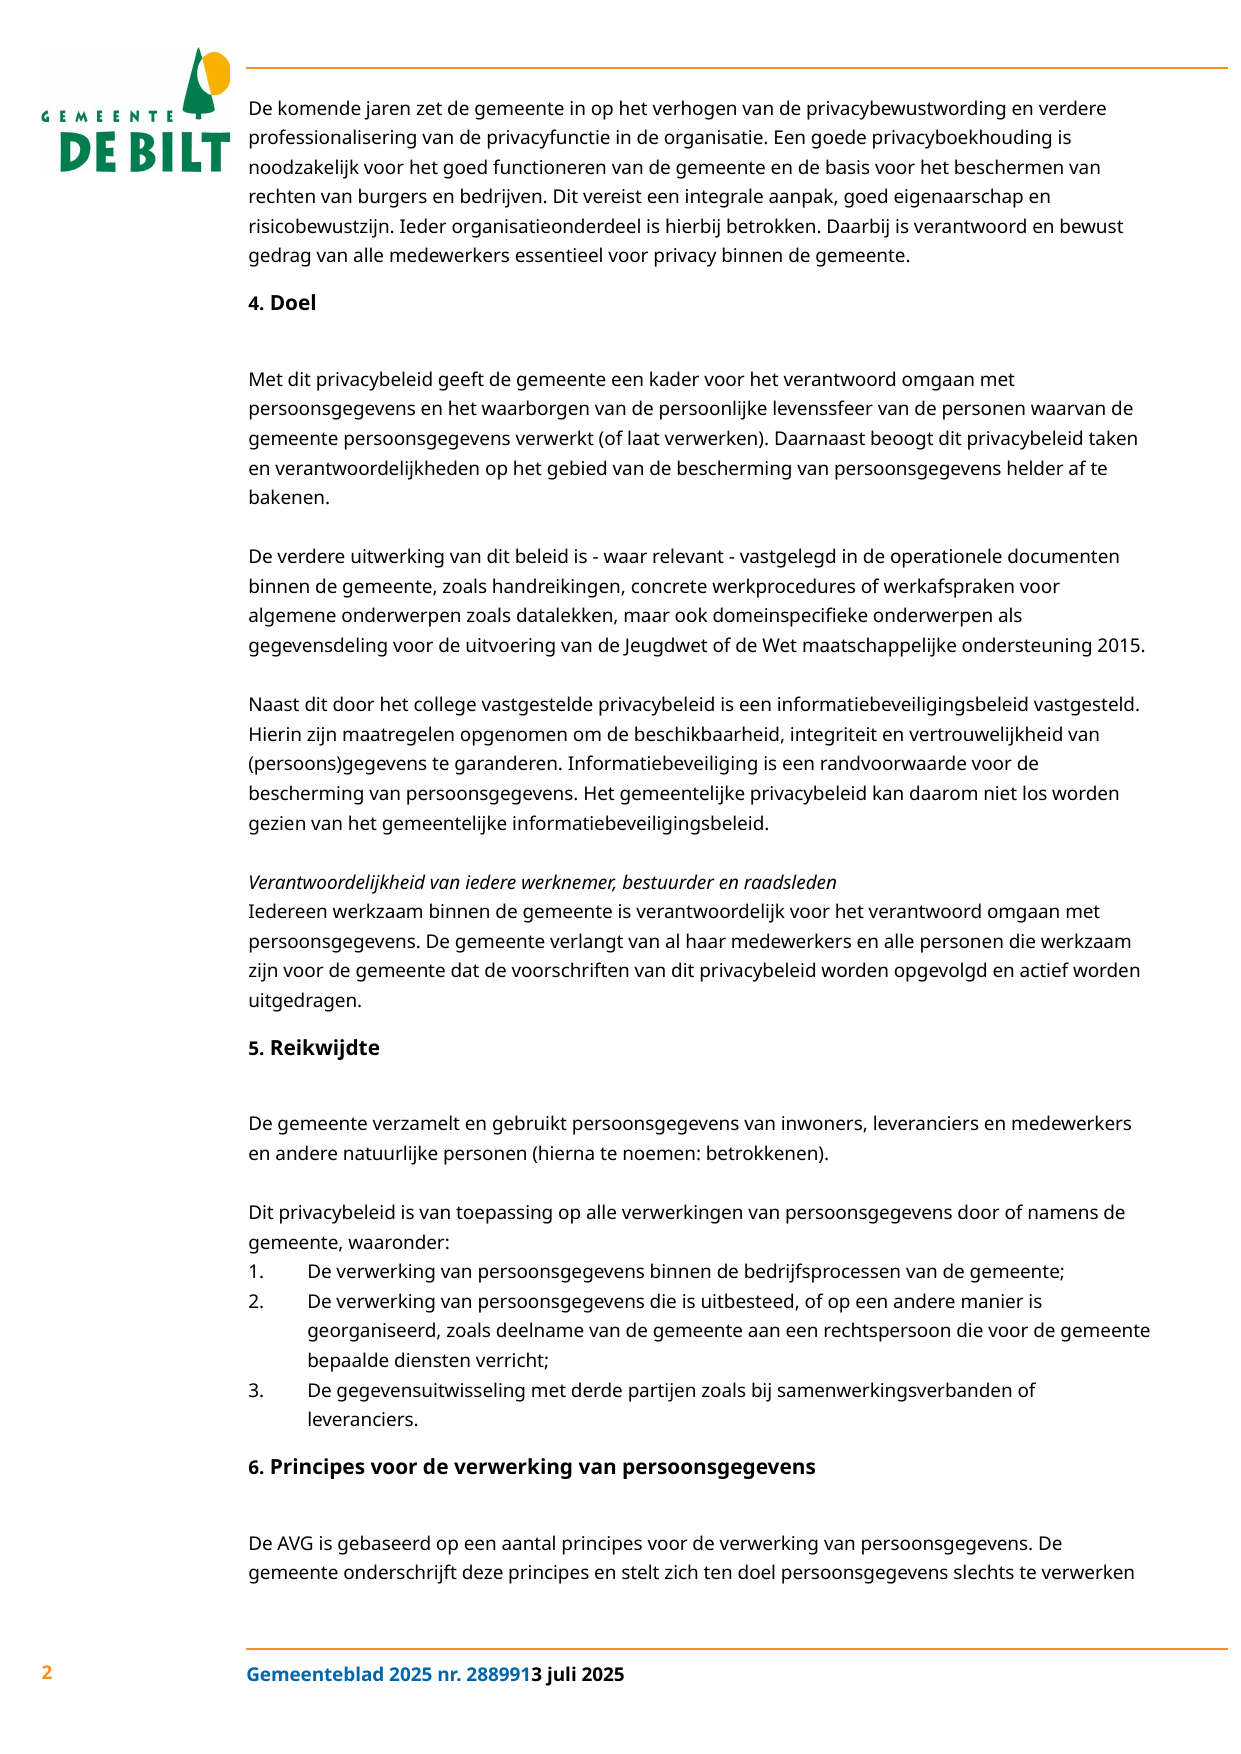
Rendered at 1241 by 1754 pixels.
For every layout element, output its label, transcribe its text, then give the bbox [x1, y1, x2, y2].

text Naast dit door het college vastgestelde privacybeleid is een informatiebeveiligingsbeleid vastgesteld. Hierin zijn maatregelen opgenomen om de beschikbaarheid, integriteit en vertrouwelijkheid van (persoons)gegevens te garanderen. Informatiebeveiliging is een randvoorwaarde voor de bescherming van persoonsgegevens. Het gemeentelijke privacybeleid kan daarom niet los worden gezien van het gemeentelijke informatiebeveiligingsbeleid. [248, 691, 1152, 836]
text De AVG is gebaseerd op een aantal principes voor de verwerking van persoonsgegevens. De gemeente onderschrijft deze principes en stelt zich ten doel persoonsgegevens slechts te verwerken [248, 1530, 1152, 1585]
text De gemeente verzamelt en gebruikt persoonsgegevens van inwoners, leveranciers en medewerkers en andere natuurlijke personen (hierna te noemen: betrokkenen). [248, 1111, 1152, 1166]
text Verantwoordelijkheid van iedere werknemer, bestuurder en raadsleden [248, 869, 1152, 895]
text De verdere uitwerking van dit beleid is - waar relevant - vastgelegd in de operationele documenten binnen de gemeente, zoals handreikingen, concrete werkprocedures of werkafspraken voor algemene onderwerpen zoals datalekken, maar ook domeinspecifieke onderwerpen als gegevensdeling voor de uitvoering van de Jeugdwet of de Wet maatschappelijke ondersteuning 2015. [248, 543, 1152, 658]
text 6. Principes voor de verwerking van persoonsgegevens [248, 1452, 1152, 1481]
text 4. Doel [248, 288, 1152, 317]
list De verwerking van persoonsgegevens die is uitbesteed, of op een andere manier is georganiseerd, zoals deelname van de gemeente aan een rechtspersoon die voor de gemeente bepaalde diensten verricht; [248, 1288, 1152, 1373]
text Iedereen werkzaam binnen de gemeente is verantwoordelijk voor het verantwoord omgaan met persoonsgegevens. De gemeente verlangt van al haar medewerkers en alle personen die werkzaam zijn voor de gemeente dat de voorschriften van dit privacybeleid worden opgevolgd en actief worden uitgedragen. [248, 898, 1152, 1013]
picture [41, 47, 231, 172]
list De verwerking van persoonsgegevens binnen de bedrijfsprocessen van de gemeente; [248, 1258, 1152, 1284]
text De komende jaren zet de gemeente in op het verhogen van de privacybewustwording en verdere professionalisering van de privacyfunctie in de organisatie. Een goede privacyboekhouding is noodzakelijk voor het goed functioneren van de gemeente en de basis voor het beschermen van rechten van burgers en bedrijven. Dit vereist een integrale aanpak, goed eigenaarschap en risicobewustzijn. Ieder organisatieonderdeel is hierbij betrokken. Daarbij is verantwoord en bewust gedrag van alle medewerkers essentieel voor privacy binnen de gemeente. [248, 95, 1152, 268]
list De gegevensuitwisseling met derde partijen zoals bij samenwerkingsverbanden of leveranciers. [248, 1377, 1152, 1432]
text Met dit privacybeleid geeft de gemeente een kader voor het verantwoord omgaan met persoonsgegevens en het waarborgen van de persoonlijke levenssfeer van de personen waarvan de gemeente persoonsgegevens verwerkt (of laat verwerken). Daarnaast beoogt dit privacybeleid taken en verantwoordelijkheden op het gebied van de bescherming van persoonsgegevens helder af te bakenen. [248, 366, 1152, 510]
text 5. Reikwijdte [248, 1033, 1152, 1061]
text Dit privacybeleid is van toepassing op alle verwerkingen van persoonsgegevens door of namens de gemeente, waaronder: [248, 1199, 1152, 1255]
